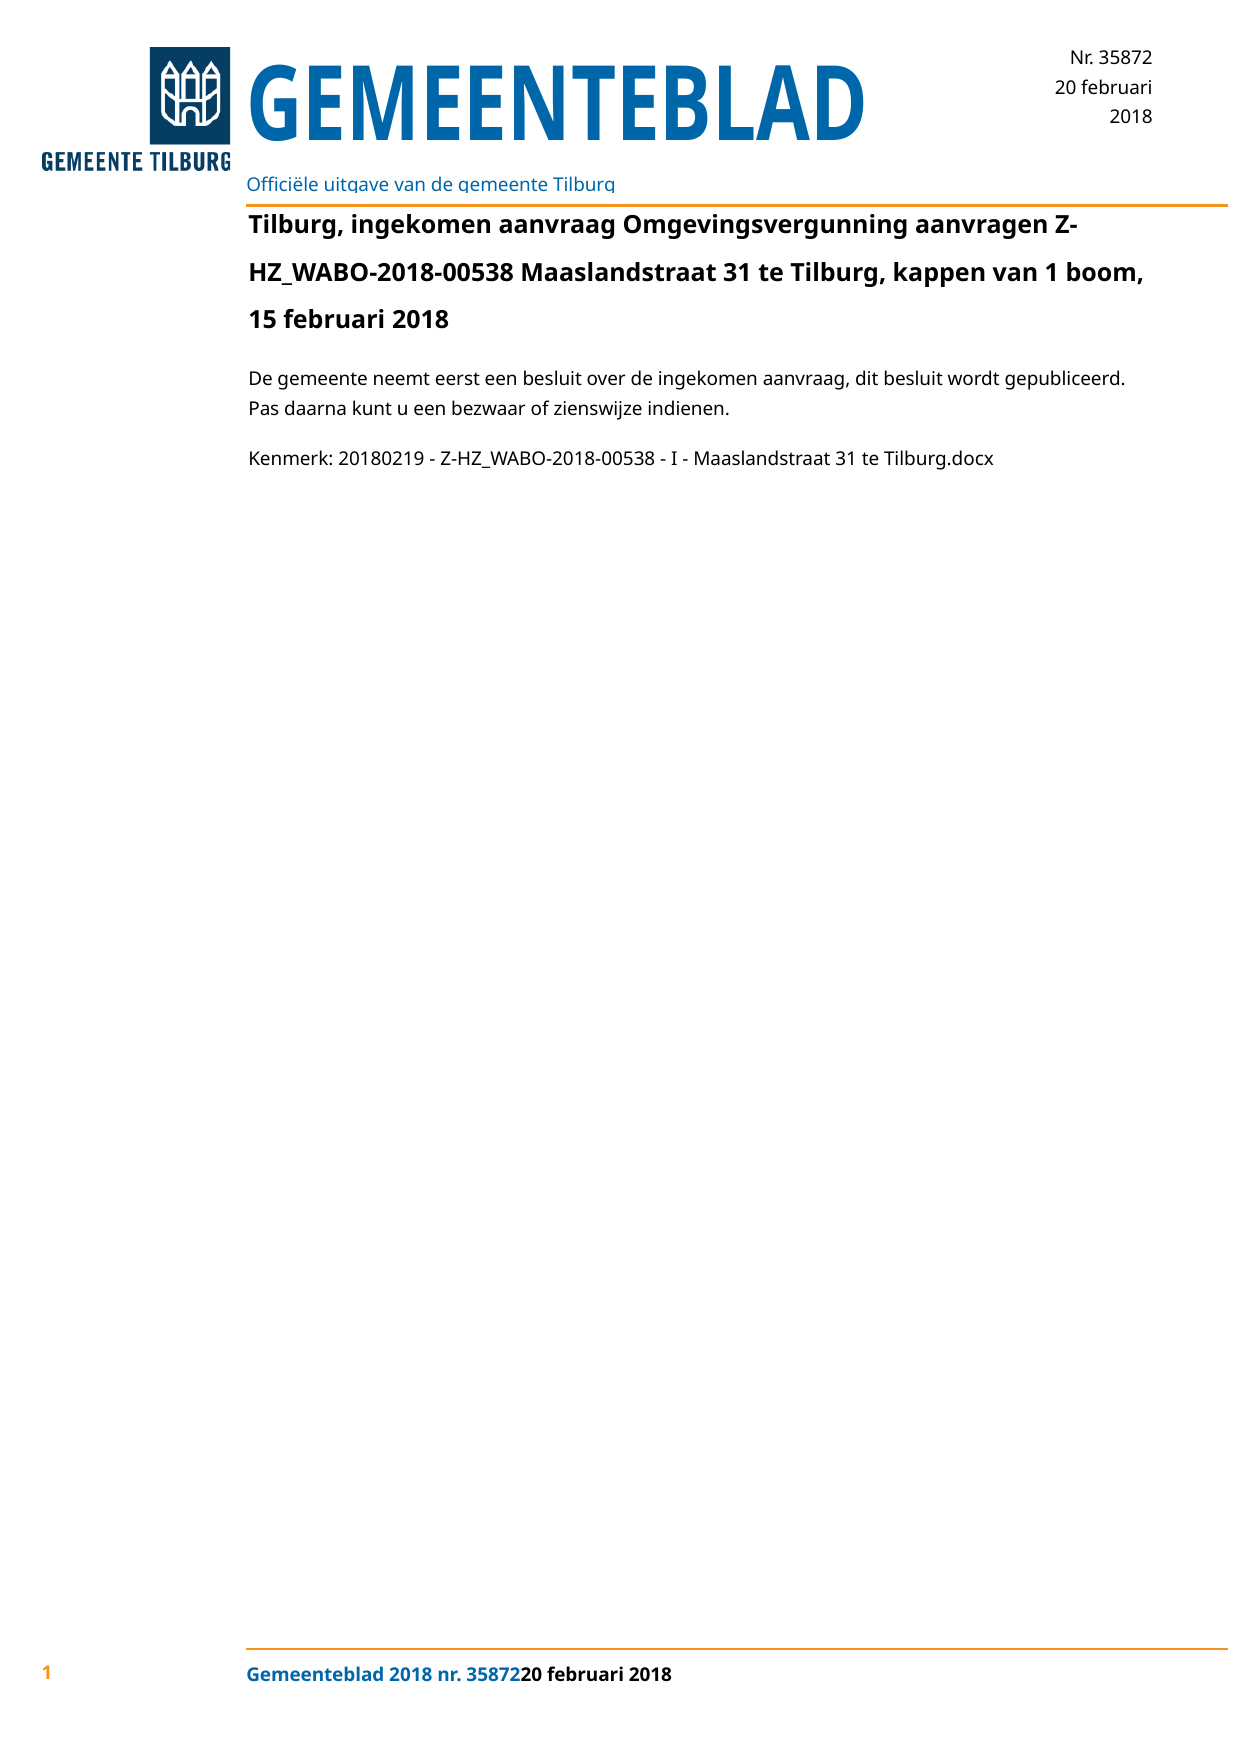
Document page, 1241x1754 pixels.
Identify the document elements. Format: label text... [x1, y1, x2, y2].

text Kenmerk: 20180219 - Z-HZ_WABO-2018-00538 - I - Maaslandstraat 31 te Tilburg.docx [248, 446, 1152, 471]
text De gemeente neemt eerst een besluit over de ingekomen aanvraag, dit besluit wordt gepubliceerd. Pas daarna kunt u een bezwaar of zienswijze indienen. [248, 366, 1152, 421]
picture [41, 47, 231, 172]
text Tilburg, ingekomen aanvraag Omgevingsvergunning aanvragen Z-HZ_WABO-2018-00538 Maaslandstraat 31 te Tilburg, kappen van 1 boom, 15 februari 2018 [248, 207, 1152, 336]
